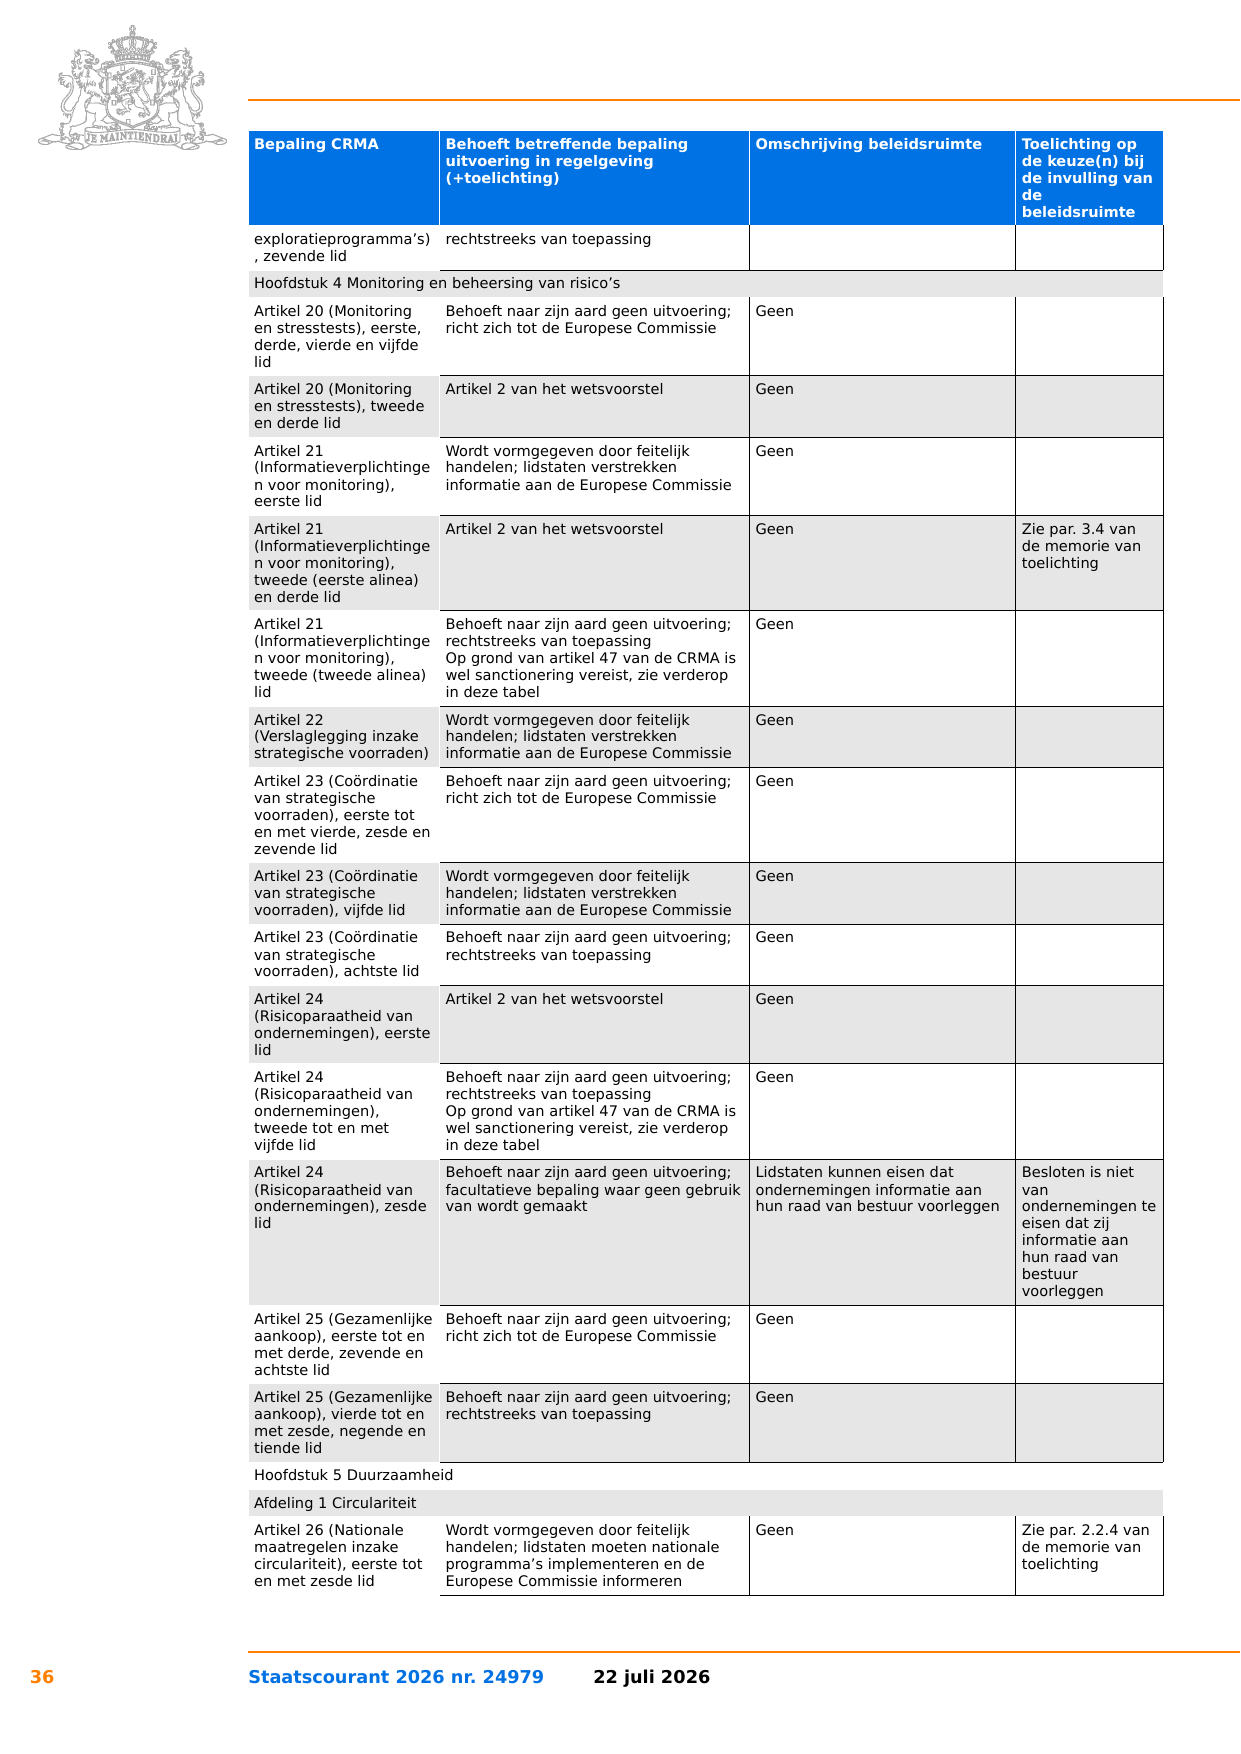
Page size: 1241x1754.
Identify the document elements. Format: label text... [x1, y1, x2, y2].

table_cell Geen [750, 986, 1015, 1063]
table_cell Artikel 26 (Nationale maatregelen inzake circulariteit), eerste tot en met zesde lid [249, 1518, 439, 1595]
table_cell rechtstreeks van toepassing [440, 226, 749, 269]
table_cell Zie par. 2.2.4 van de memorie van toelichting [1016, 1518, 1163, 1595]
table_cell Behoeft naar zijn aard geen uitvoering; richt zich tot de Europese Commissie [440, 1306, 749, 1383]
table_cell [1016, 925, 1163, 985]
table_cell Geen [750, 438, 1015, 515]
table_cell Geen [750, 1518, 1015, 1595]
table_cell Behoeft naar zijn aard geen uitvoering; rechtstreeks van toepassing [440, 1384, 749, 1462]
table_cell Wordt vormgegeven door feitelijk handelen; lidstaten verstrekken informatie aan de Europese Commissie [440, 707, 749, 767]
table_cell Behoeft naar zijn aard geen uitvoering; richt zich tot de Europese Commissie [440, 298, 749, 375]
table_cell [1016, 1306, 1163, 1383]
table_cell [750, 226, 1015, 269]
table_cell Artikel 23 (Coördinatie van strategische voorraden), eerste tot en met vierde, zesde en zevende lid [249, 768, 439, 862]
table_cell Afdeling 1 Circulariteit [249, 1490, 1163, 1516]
table_cell Geen [750, 516, 1015, 610]
table_cell Artikel 21 (Informatieverplichtingen voor monitoring), eerste lid [249, 438, 439, 515]
table_cell [1016, 1064, 1163, 1159]
table_cell Behoeft naar zijn aard geen uitvoering; facultatieve bepaling waar geen gebruik van wordt gemaakt [440, 1160, 749, 1305]
table_cell Artikel 25 (Gezamenlijke aankoop), vierde tot en met zesde, negende en tiende lid [249, 1384, 439, 1462]
table_cell Artikel 2 van het wetsvoorstel [440, 516, 749, 610]
table_cell Wordt vormgegeven door feitelijk handelen; lidstaten moeten nationale programma’s implementeren en de Europese Commissie informeren [440, 1518, 749, 1595]
table_cell Geen [750, 1384, 1015, 1462]
picture [38, 25, 227, 150]
table_cell [1016, 986, 1163, 1063]
table_cell [1016, 298, 1163, 375]
table_cell Artikel 20 (Monitoring en stresstests), eerste, derde, vierde en vijfde lid [249, 298, 439, 375]
table_cell Wordt vormgegeven door feitelijk handelen; lidstaten verstrekken informatie aan de Europese Commissie [440, 863, 749, 924]
table_cell Geen [750, 298, 1015, 375]
table_cell Artikel 24 (Risicoparaatheid van ondernemingen), tweede tot en met vijfde lid [249, 1064, 439, 1159]
table_cell Geen [750, 376, 1015, 437]
table_cell [1016, 376, 1163, 437]
table_cell Geen [750, 611, 1015, 706]
table_header Behoeft betreffende bepaling uitvoering in regelgeving (+toelichting) [440, 131, 749, 225]
table_cell Artikel 24 (Risicoparaatheid van ondernemingen), zesde lid [249, 1160, 439, 1305]
table_cell Behoeft naar zijn aard geen uitvoering; rechtstreeks van toepassing [440, 925, 749, 985]
table_cell Geen [750, 768, 1015, 862]
table_cell Artikel 24 (Risicoparaatheid van ondernemingen), eerste lid [249, 986, 439, 1063]
table_cell exploratieprogramma’s), zevende lid [249, 226, 439, 269]
table_cell Artikel 23 (Coördinatie van strategische voorraden), achtste lid [249, 925, 439, 985]
table_cell Zie par. 3.4 van de memorie van toelichting [1016, 516, 1163, 610]
table_header Omschrijving beleidsruimte [750, 131, 1015, 225]
table_cell [1016, 226, 1163, 269]
table_header Toelichting op de keuze(n) bij de invulling van de beleidsruimte [1016, 131, 1163, 225]
table_cell Behoeft naar zijn aard geen uitvoering; rechtstreeks van toepassing Op grond van artikel 47 van de CRMA is wel sanctionering vereist, zie verderop in deze tabel [440, 1064, 749, 1159]
table_cell Artikel 23 (Coördinatie van strategische voorraden), vijfde lid [249, 863, 439, 924]
table_cell Geen [750, 863, 1015, 924]
table_cell Besloten is niet van ondernemingen te eisen dat zij informatie aan hun raad van bestuur voorleggen [1016, 1160, 1163, 1305]
table_cell Artikel 25 (Gezamenlijke aankoop), eerste tot en met derde, zevende en achtste lid [249, 1306, 439, 1383]
table_cell [1016, 611, 1163, 706]
table_cell [1016, 438, 1163, 515]
table_cell [1016, 707, 1163, 767]
table_cell Artikel 20 (Monitoring en stresstests), tweede en derde lid [249, 376, 439, 437]
table_cell Wordt vormgegeven door feitelijk handelen; lidstaten verstrekken informatie aan de Europese Commissie [440, 438, 749, 515]
table_cell Behoeft naar zijn aard geen uitvoering; richt zich tot de Europese Commissie [440, 768, 749, 862]
table_cell Artikel 2 van het wetsvoorstel [440, 376, 749, 437]
table_cell Geen [750, 925, 1015, 985]
table_cell Artikel 2 van het wetsvoorstel [440, 986, 749, 1063]
table_cell Artikel 21 (Informatieverplichtingen voor monitoring), tweede (eerste alinea) en derde lid [249, 516, 439, 610]
table_cell Geen [750, 1064, 1015, 1159]
table_header Bepaling CRMA [249, 131, 439, 225]
table_cell Geen [750, 1306, 1015, 1383]
table_cell Artikel 22 (Verslaglegging inzake strategische voorraden) [249, 707, 439, 767]
table_cell Geen [750, 707, 1015, 767]
table_cell Lidstaten kunnen eisen dat ondernemingen informatie aan hun raad van bestuur voorleggen [750, 1160, 1015, 1305]
table_cell Artikel 21 (Informatieverplichtingen voor monitoring), tweede (tweede alinea) lid [249, 611, 439, 706]
table_cell [1016, 863, 1163, 924]
table_cell Hoofdstuk 5 Duurzaamheid [249, 1463, 1163, 1489]
table_cell [1016, 768, 1163, 862]
table_cell Behoeft naar zijn aard geen uitvoering; rechtstreeks van toepassing Op grond van artikel 47 van de CRMA is wel sanctionering vereist, zie verderop in deze tabel [440, 611, 749, 706]
table_cell Hoofdstuk 4 Monitoring en beheersing van risico’s [249, 271, 1163, 297]
table_cell [1016, 1384, 1163, 1462]
